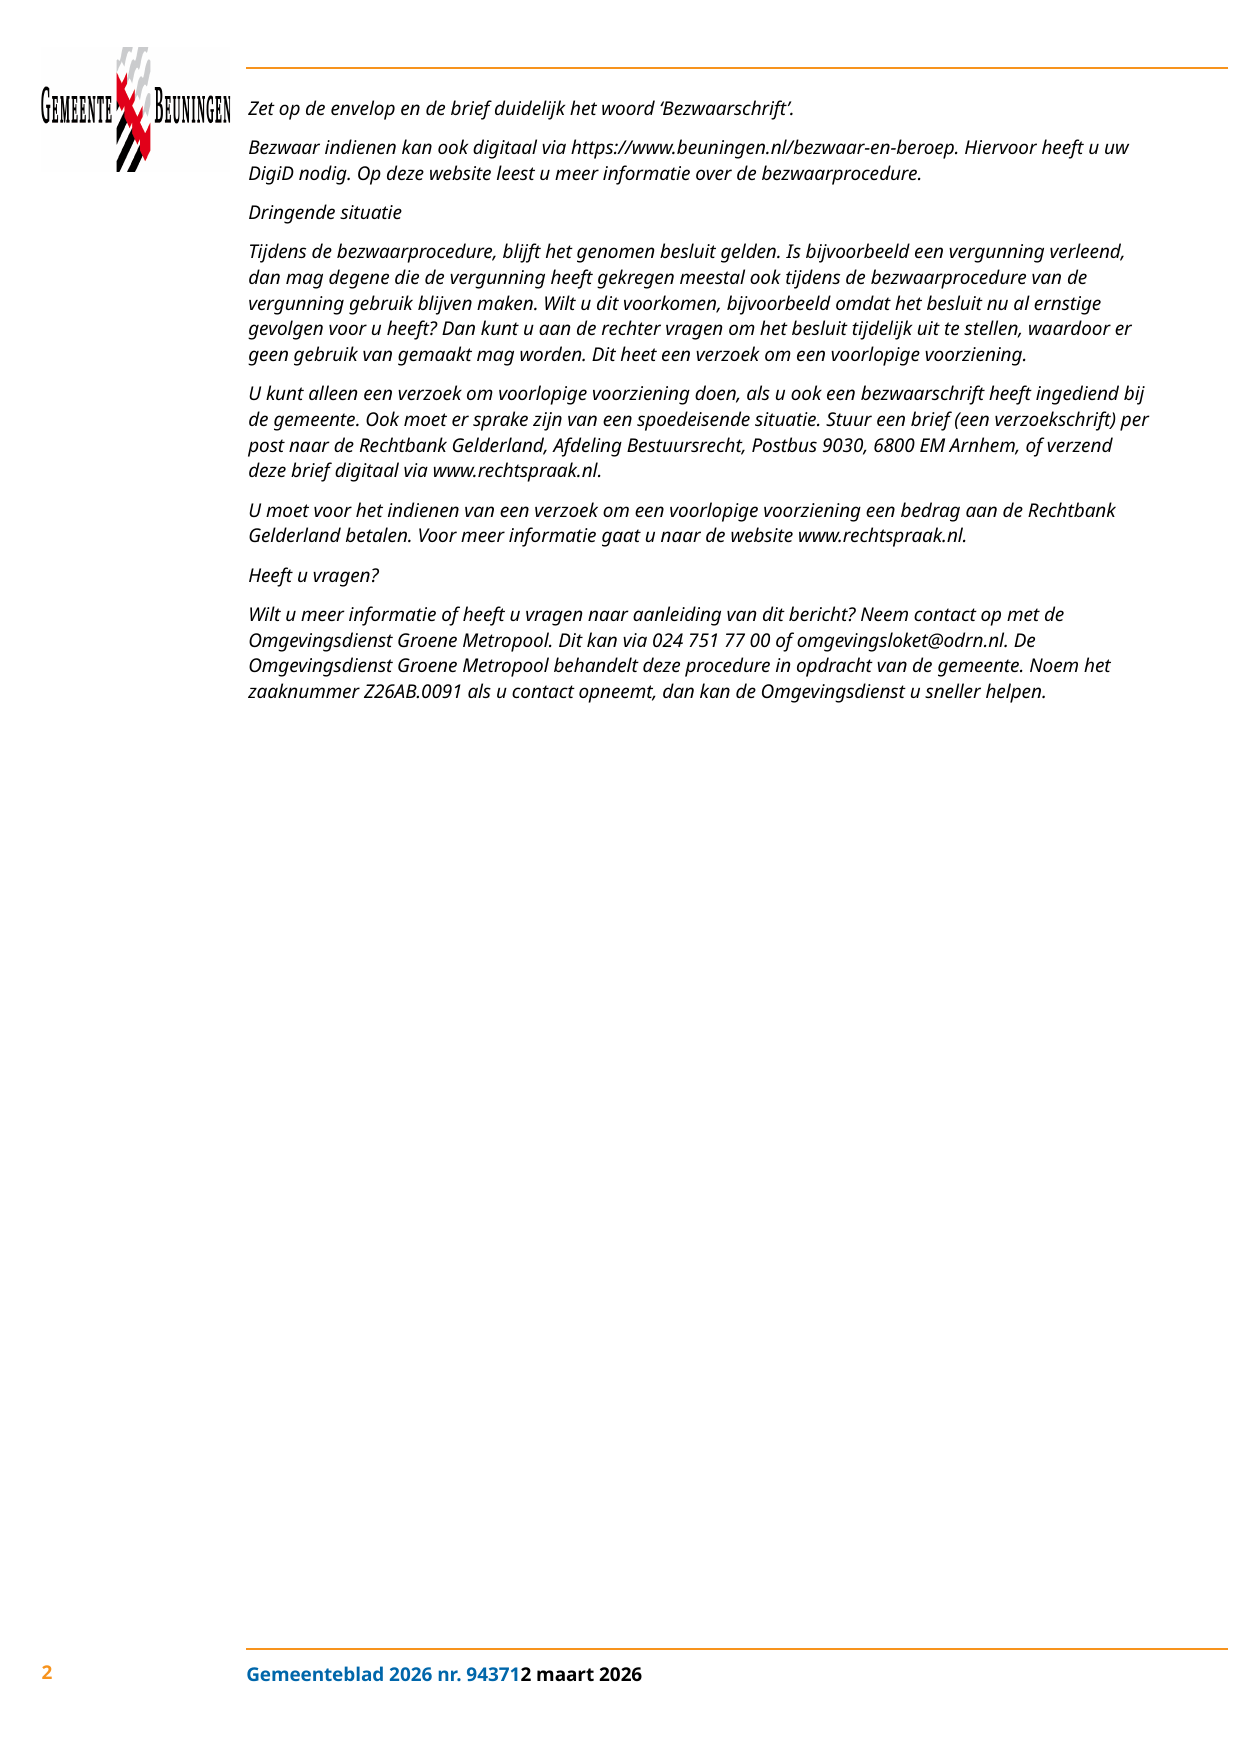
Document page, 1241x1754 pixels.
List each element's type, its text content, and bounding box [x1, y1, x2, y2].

text Tijdens de bezwaarprocedure, blijft het genomen besluit gelden. Is bijvoorbeeld een vergunning verleend, dan mag degene die de vergunning heeft gekregen meestal ook tijdens de bezwaarprocedure van de vergunning gebruik blijven maken. Wilt u dit voorkomen, bijvoorbeeld omdat het besluit nu al ernstige gevolgen voor u heeft? Dan kunt u aan de rechter vragen om het besluit tijdelijk uit te stellen, waardoor er geen gebruik van gemaakt mag worden. Dit heet een verzoek om een voorlopige voorziening. [248, 238, 1152, 367]
picture [41, 47, 231, 172]
text Dringende situatie [248, 199, 1152, 225]
text Wilt u meer informatie of heeft u vragen naar aanleiding van dit bericht? Neem contact op met de Omgevingsdienst Groene Metropool. Dit kan via 024 751 77 00 of omgevingsloket@odrn.nl. De Omgevingsdienst Groene Metropool behandelt deze procedure in opdracht van de gemeente. Noem het zaaknummer Z26AB.0091 als u contact opneemt, dan kan de Omgevingsdienst u sneller helpen. [248, 601, 1152, 704]
text Bezwaar indienen kan ook digitaal via https://www.beuningen.nl/bezwaar-en-beroep. Hiervoor heeft u uw DigiD nodig. Op deze website leest u meer informatie over de bezwaarprocedure. [248, 134, 1152, 186]
text Zet op de envelop en de brief duidelijk het woord ‘Bezwaarschrift’. [248, 95, 1152, 121]
text Heeft u vragen? [248, 562, 1152, 588]
text U kunt alleen een verzoek om voorlopige voorziening doen, als u ook een bezwaarschrift heeft ingediend bij de gemeente. Ook moet er sprake zijn van een spoedeisende situatie. Stuur een brief (een verzoekschrift) per post naar de Rechtbank Gelderland, Afdeling Bestuursrecht, Postbus 9030, 6800 EM Arnhem, of verzend deze brief digitaal via www.rechtspraak.nl. [248, 381, 1152, 483]
text U moet voor het indienen van een verzoek om een voorlopige voorziening een bedrag aan de Rechtbank Gelderland betalen. Voor meer informatie gaat u naar de website www.rechtspraak.nl. [248, 497, 1152, 548]
